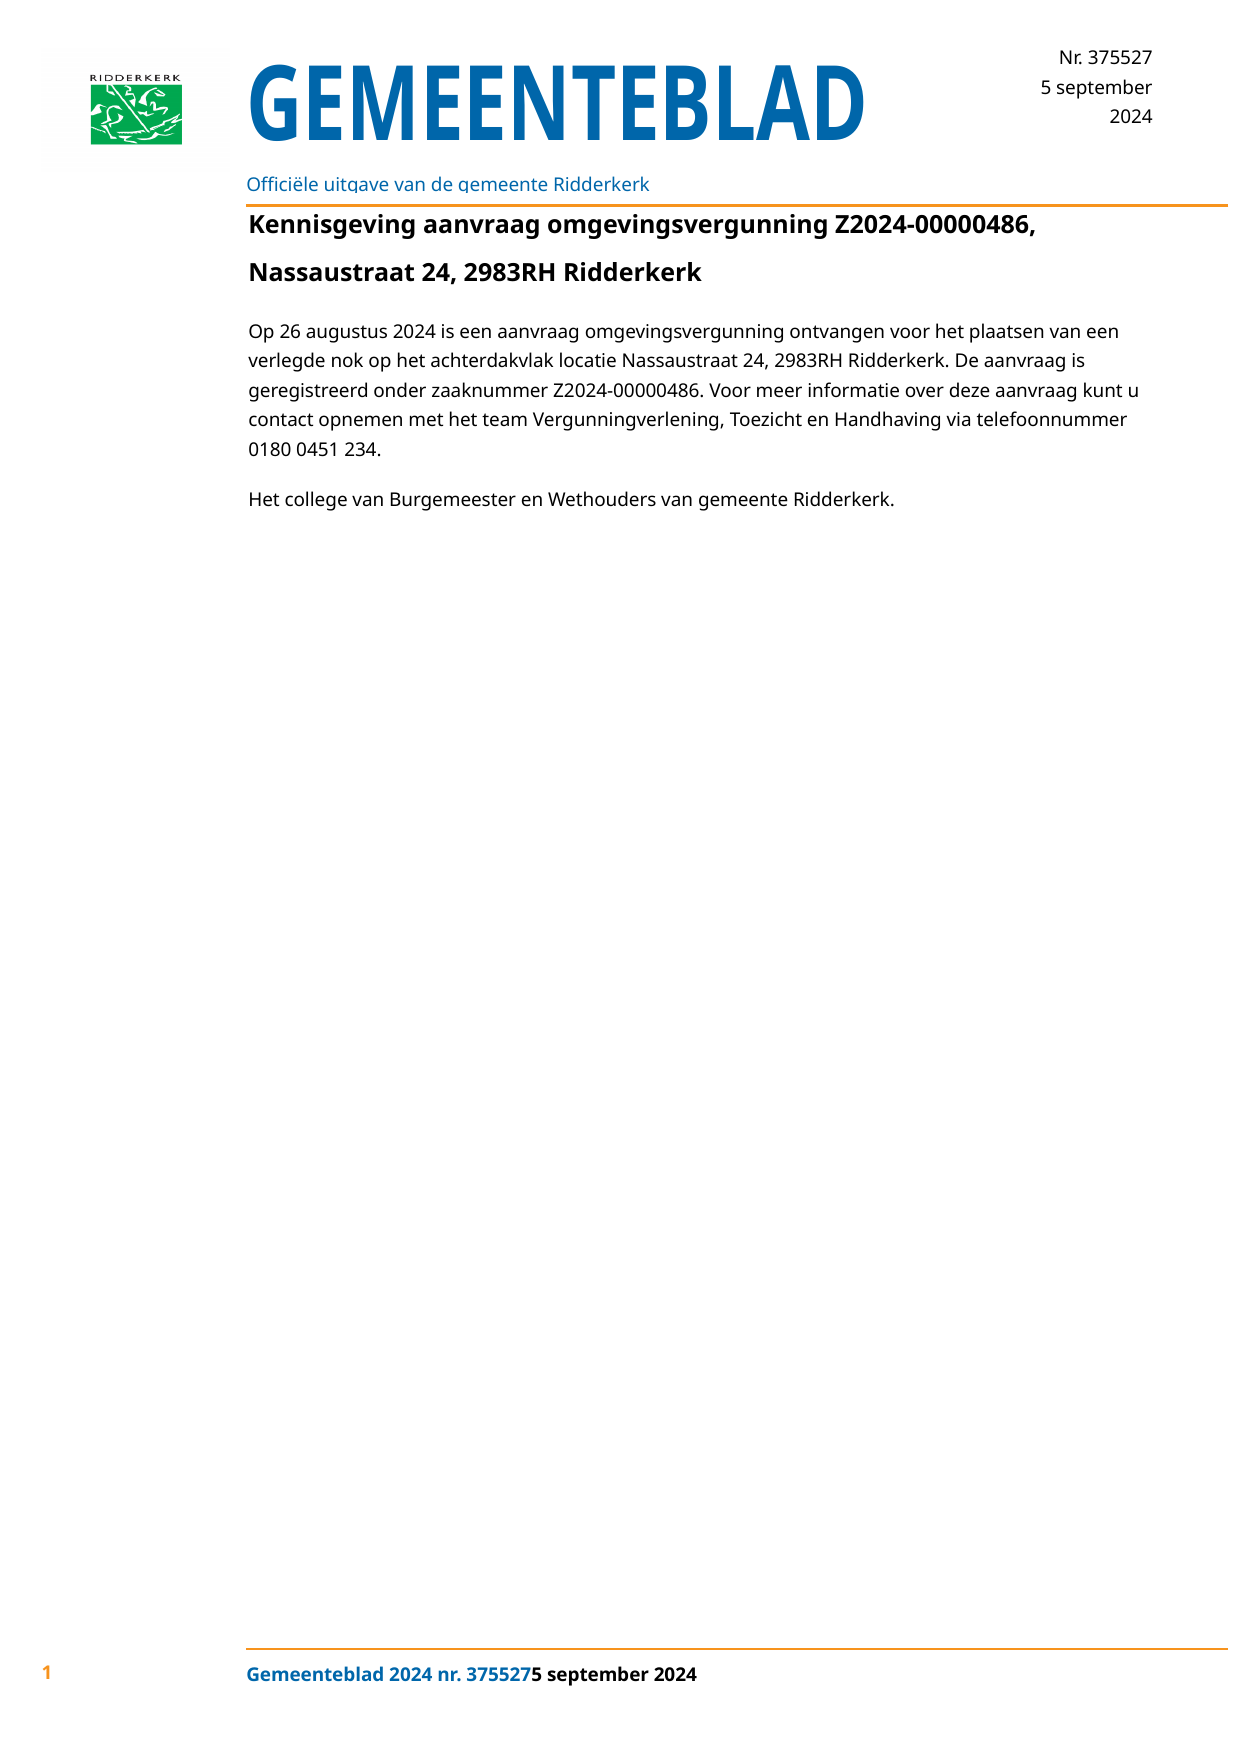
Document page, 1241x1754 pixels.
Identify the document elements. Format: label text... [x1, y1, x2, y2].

text Op 26 augustus 2024 is een aanvraag omgevingsvergunning ontvangen voor het plaatsen van een verlegde nok op het achterdakvlak locatie Nassaustraat 24, 2983RH Ridderkerk. De aanvraag is geregistreerd onder zaaknummer Z2024-00000486. Voor meer informatie over deze aanvraag kunt u contact opnemen met het team Vergunningverlening, Toezicht en Handhaving via telefoonnummer 0180 0451 234. [248, 318, 1152, 462]
text Het college van Burgemeester en Wethouders van gemeente Ridderkerk. [248, 487, 1152, 512]
text Kennisgeving aanvraag omgevingsvergunning Z2024-00000486, Nassaustraat 24, 2983RH Ridderkerk [248, 207, 1152, 288]
picture [41, 47, 231, 172]
